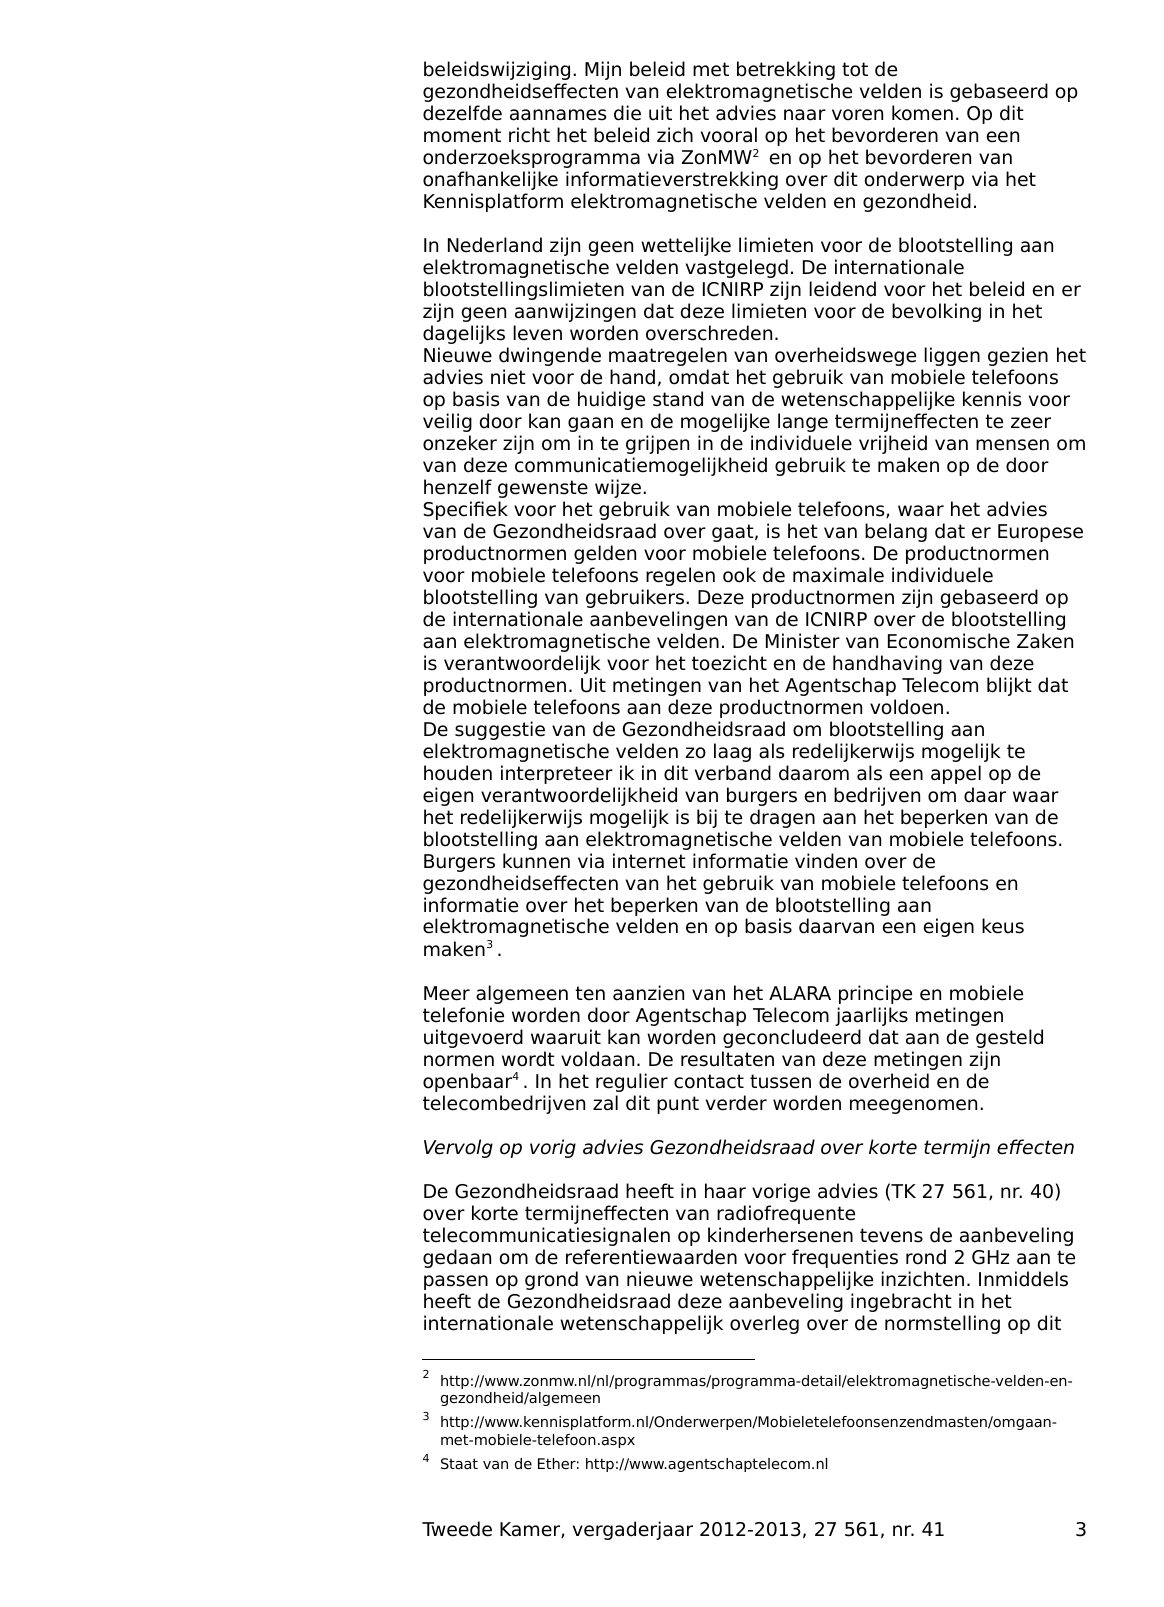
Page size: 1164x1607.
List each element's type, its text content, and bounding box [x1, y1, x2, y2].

subtitle Vervolg op vorig advies Gezondheidsraad over korte termijn effecten [422, 1137, 1087, 1159]
text De Gezondheidsraad heeft in haar vorige advies (TK 27 561, nr. 40) over korte termijneffecten van radiofrequente telecommunicatiesignalen op kinderhersenen tevens de aanbeveling gedaan om de referentiewaarden voor frequenties rond 2 GHz aan te passen op grond van nieuwe wetenschappelijke inzichten. Inmiddels heeft de Gezondheidsraad deze aanbeveling ingebracht in het internationale wetenschappelijk overleg over de normstelling op dit [422, 1181, 1087, 1335]
text Meer algemeen ten aanzien van het ALARA principe en mobiele telefonie worden door Agentschap Telecom jaarlijks metingen uitgevoerd waaruit kan worden geconcludeerd dat aan de gesteld normen wordt voldaan. De resultaten van deze metingen zijn openbaar. In het regulier contact tussen de overheid en de telecombedrijven zal dit punt verder worden meegenomen. [422, 983, 1087, 1114]
text http://www.zonmw.nl/nl/programmas/programma-detail/elektromagnetische-velden-en-gezondheid/algemeen [422, 1368, 1087, 1407]
text Nieuwe dwingende maatregelen van overheidswege liggen gezien het advies niet voor de hand, omdat het gebruik van mobiele telefoons op basis van de huidige stand van de wetenschappelijke kennis voor veilig door kan gaan en de mogelijke lange termijneffecten te zeer onzeker zijn om in te grijpen in de individuele vrijheid van mensen om van deze communicatiemogelijkheid gebruik te maken op de door henzelf gewenste wijze. [422, 345, 1087, 499]
text http://www.kennisplatform.nl/Onderwerpen/Mobieletelefoonsenzendmasten/omgaan-met-mobiele-telefoon.aspx [422, 1410, 1087, 1449]
text beleidswijziging. Mijn beleid met betrekking tot de gezondheidseffecten van elektromagnetische velden is gebaseerd op dezelfde aannames die uit het advies naar voren komen. Op dit moment richt het beleid zich vooral op het bevorderen van een onderzoeksprogramma via ZonMW en op het bevorderen van onafhankelijke informatieverstrekking over dit onderwerp via het Kennisplatform elektromagnetische velden en gezondheid. [422, 59, 1087, 213]
text Burgers kunnen via internet informatie vinden over de gezondheidseffecten van het gebruik van mobiele telefoons en informatie over het beperken van de blootstelling aan elektromagnetische velden en op basis daarvan een eigen keus maken. [422, 851, 1087, 960]
text In Nederland zijn geen wettelijke limieten voor de blootstelling aan elektromagnetische velden vastgelegd. De internationale blootstellingslimieten van de ICNIRP zijn leidend voor het beleid en er zijn geen aanwijzingen dat deze limieten voor de bevolking in het dagelijks leven worden overschreden. [422, 235, 1087, 345]
text Staat van de Ether: http://www.agentschaptelecom.nl [422, 1452, 1087, 1474]
text Specifiek voor het gebruik van mobiele telefoons, waar het advies van de Gezondheidsraad over gaat, is het van belang dat er Europese productnormen gelden voor mobiele telefoons. De productnormen voor mobiele telefoons regelen ook de maximale individuele blootstelling van gebruikers. Deze productnormen zijn gebaseerd op de internationale aanbevelingen van de ICNIRP over de blootstelling aan elektromagnetische velden. De Minister van Economische Zaken is verantwoordelijk voor het toezicht en de handhaving van deze productnormen. Uit metingen van het Agentschap Telecom blijkt dat de mobiele telefoons aan deze productnormen voldoen. [422, 499, 1087, 719]
text De suggestie van de Gezondheidsraad om blootstelling aan elektromagnetische velden zo laag als redelijkerwijs mogelijk te houden interpreteer ik in dit verband daarom als een appel op de eigen verantwoordelijkheid van burgers en bedrijven om daar waar het redelijkerwijs mogelijk is bij te dragen aan het beperken van de blootstelling aan elektromagnetische velden van mobiele telefoons. [422, 719, 1087, 851]
